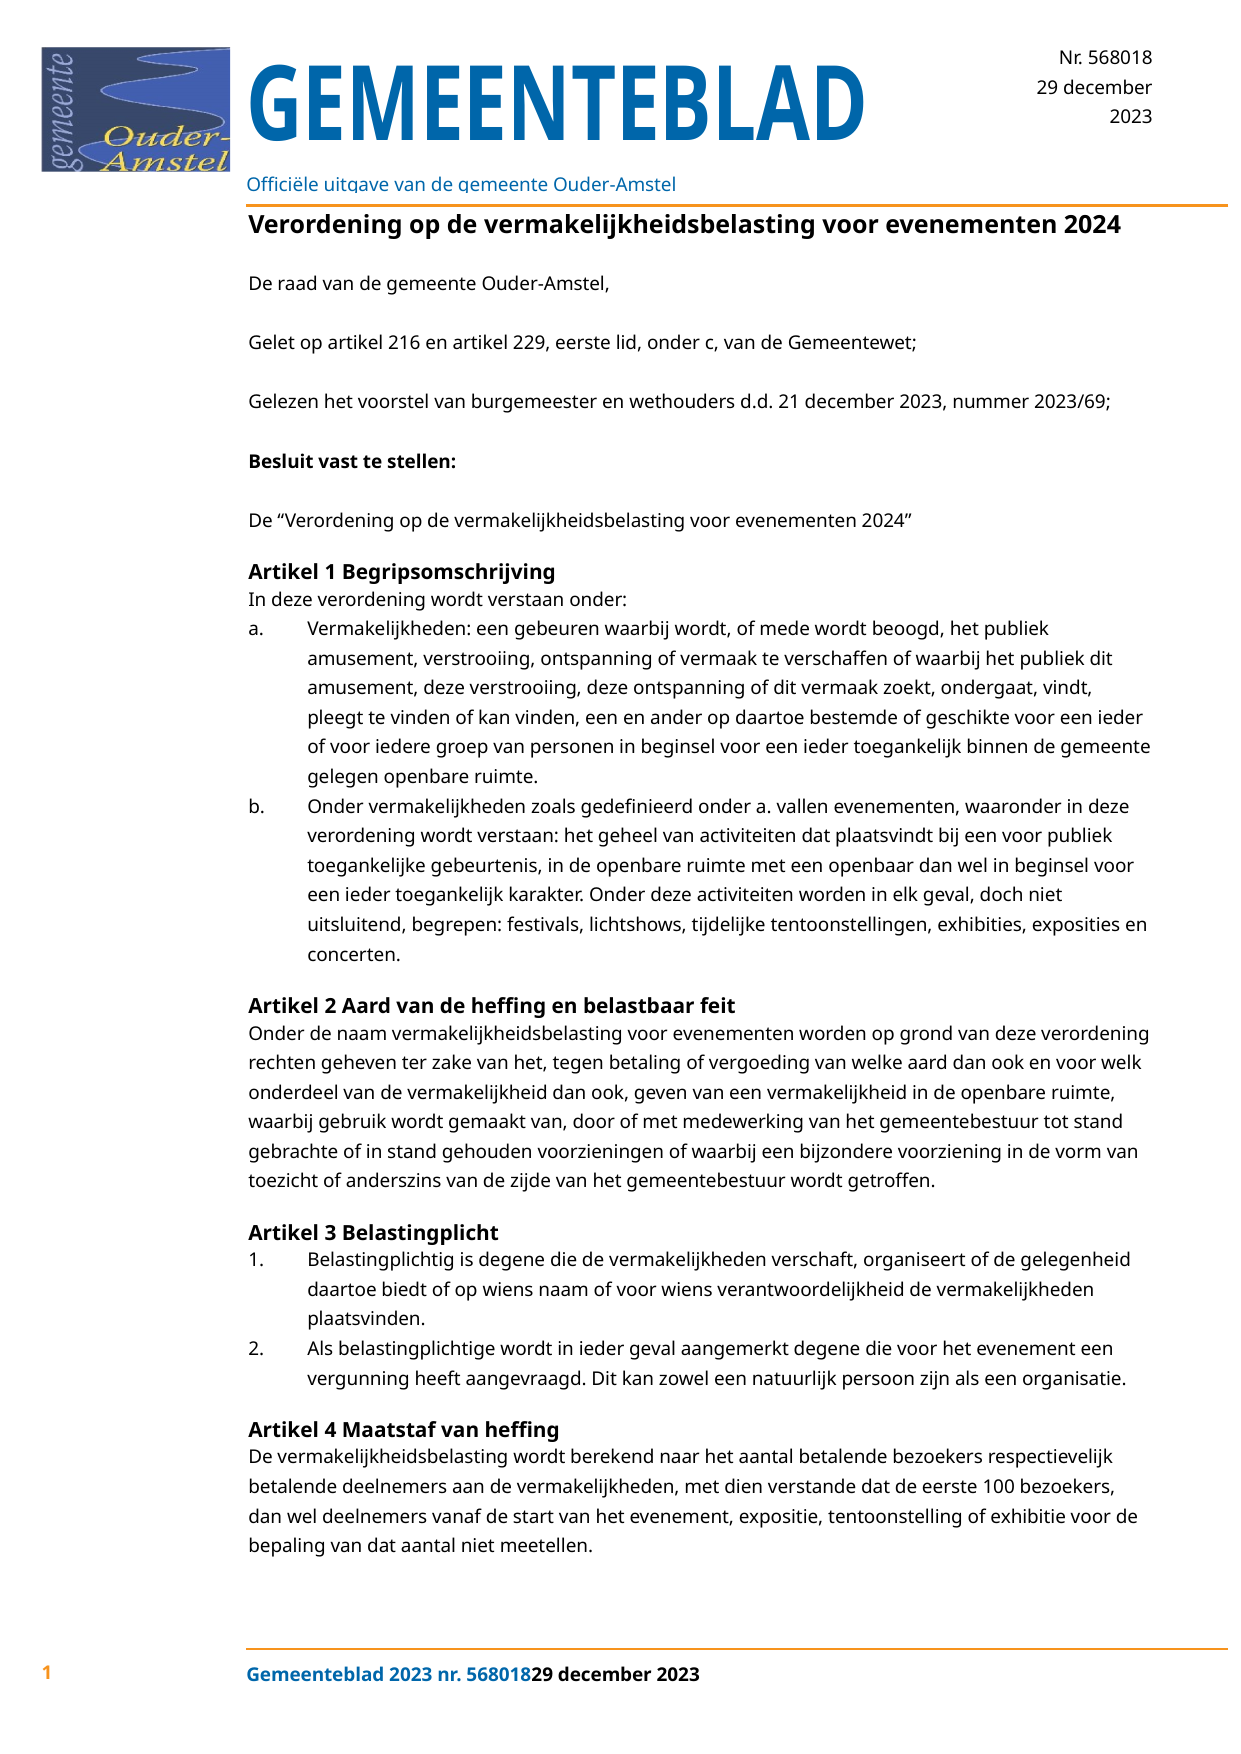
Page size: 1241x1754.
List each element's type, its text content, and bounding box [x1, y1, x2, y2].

text De vermakelijkheidsbelasting wordt berekend naar het aantal betalende bezoekers respectievelijk betalende deelnemers aan de vermakelijkheden, met dien verstande dat de eerste 100 bezoekers, dan wel deelnemers vanaf de start van het evenement, expositie, tentoonstelling of exhibitie voor de bepaling van dat aantal niet meetellen. [248, 1444, 1152, 1558]
list Onder vermakelijkheden zoals gedefinieerd onder a. vallen evenementen, waaronder in deze verordening wordt verstaan: het geheel van activiteiten dat plaatsvindt bij een voor publiek toegankelijke gebeurtenis, in de openbare ruimte met een openbaar dan wel in beginsel voor een ieder toegankelijk karakter. Onder deze activiteiten worden in elk geval, doch niet uitsluitend, begrepen: festivals, lichtshows, tijdelijke tentoonstellingen, exhibities, exposities en concerten. [248, 793, 1152, 967]
list Vermakelijkheden: een gebeuren waarbij wordt, of mede wordt beoogd, het publiek amusement, verstrooiing, ontspanning of vermaak te verschaffen of waarbij het publiek dit amusement, deze verstrooiing, deze ontspanning of dit vermaak zoekt, ondergaat, vindt, pleegt te vinden of kan vinden, een en ander op daartoe bestemde of geschikte voor een ieder of voor iedere groep van personen in beginsel voor een ieder toegankelijk binnen de gemeente gelegen openbare ruimte. [248, 615, 1152, 789]
text Gelezen het voorstel van burgemeester en wethouders d.d. 21 december 2023, nummer 2023/69; [248, 389, 1152, 414]
text In deze verordening wordt verstaan onder: [248, 586, 1152, 612]
text Artikel 4 Maatstaf van heffing [248, 1415, 1152, 1444]
list Als belastingplichtige wordt in ieder geval aangemerkt degene die voor het evenement een vergunning heeft aangevraagd. Dit kan zowel een natuurlijk persoon zijn als een organisatie. [248, 1335, 1152, 1391]
text Verordening op de vermakelijkheidsbelasting voor evenementen 2024 [248, 207, 1152, 241]
text Artikel 1 Begripsomschrijving [248, 557, 1152, 586]
text Onder de naam vermakelijkheidsbelasting voor evenementen worden op grond van deze verordening rechten geheven ter zake van het, tegen betaling of vergoeding van welke aard dan ook en voor welk onderdeel van de vermakelijkheid dan ook, geven van een vermakelijkheid in de openbare ruimte, waarbij gebruik wordt gemaakt van, door of met medewerking van het gemeentebestuur tot stand gebrachte of in stand gehouden voorzieningen of waarbij een bijzondere voorziening in de vorm van toezicht of anderszins van de zijde van het gemeentebestuur wordt getroffen. [248, 1020, 1152, 1193]
text De raad van de gemeente Ouder-Amstel, [248, 270, 1152, 296]
text Besluit vast te stellen: [248, 448, 1152, 473]
text Artikel 3 Belastingplicht [248, 1218, 1152, 1246]
text Gelet op artikel 216 en artikel 229, eerste lid, onder c, van de Gemeentewet; [248, 329, 1152, 355]
text Artikel 2 Aard van de heffing en belastbaar feit [248, 991, 1152, 1020]
list Belastingplichtig is degene die de vermakelijkheden verschaft, organiseert of de gelegenheid daartoe biedt of op wiens naam of voor wiens verantwoordelijkheid de vermakelijkheden plaatsvinden. [248, 1246, 1152, 1331]
text De “Verordening op de vermakelijkheidsbelasting voor evenementen 2024” [248, 507, 1152, 533]
picture [41, 47, 231, 172]
